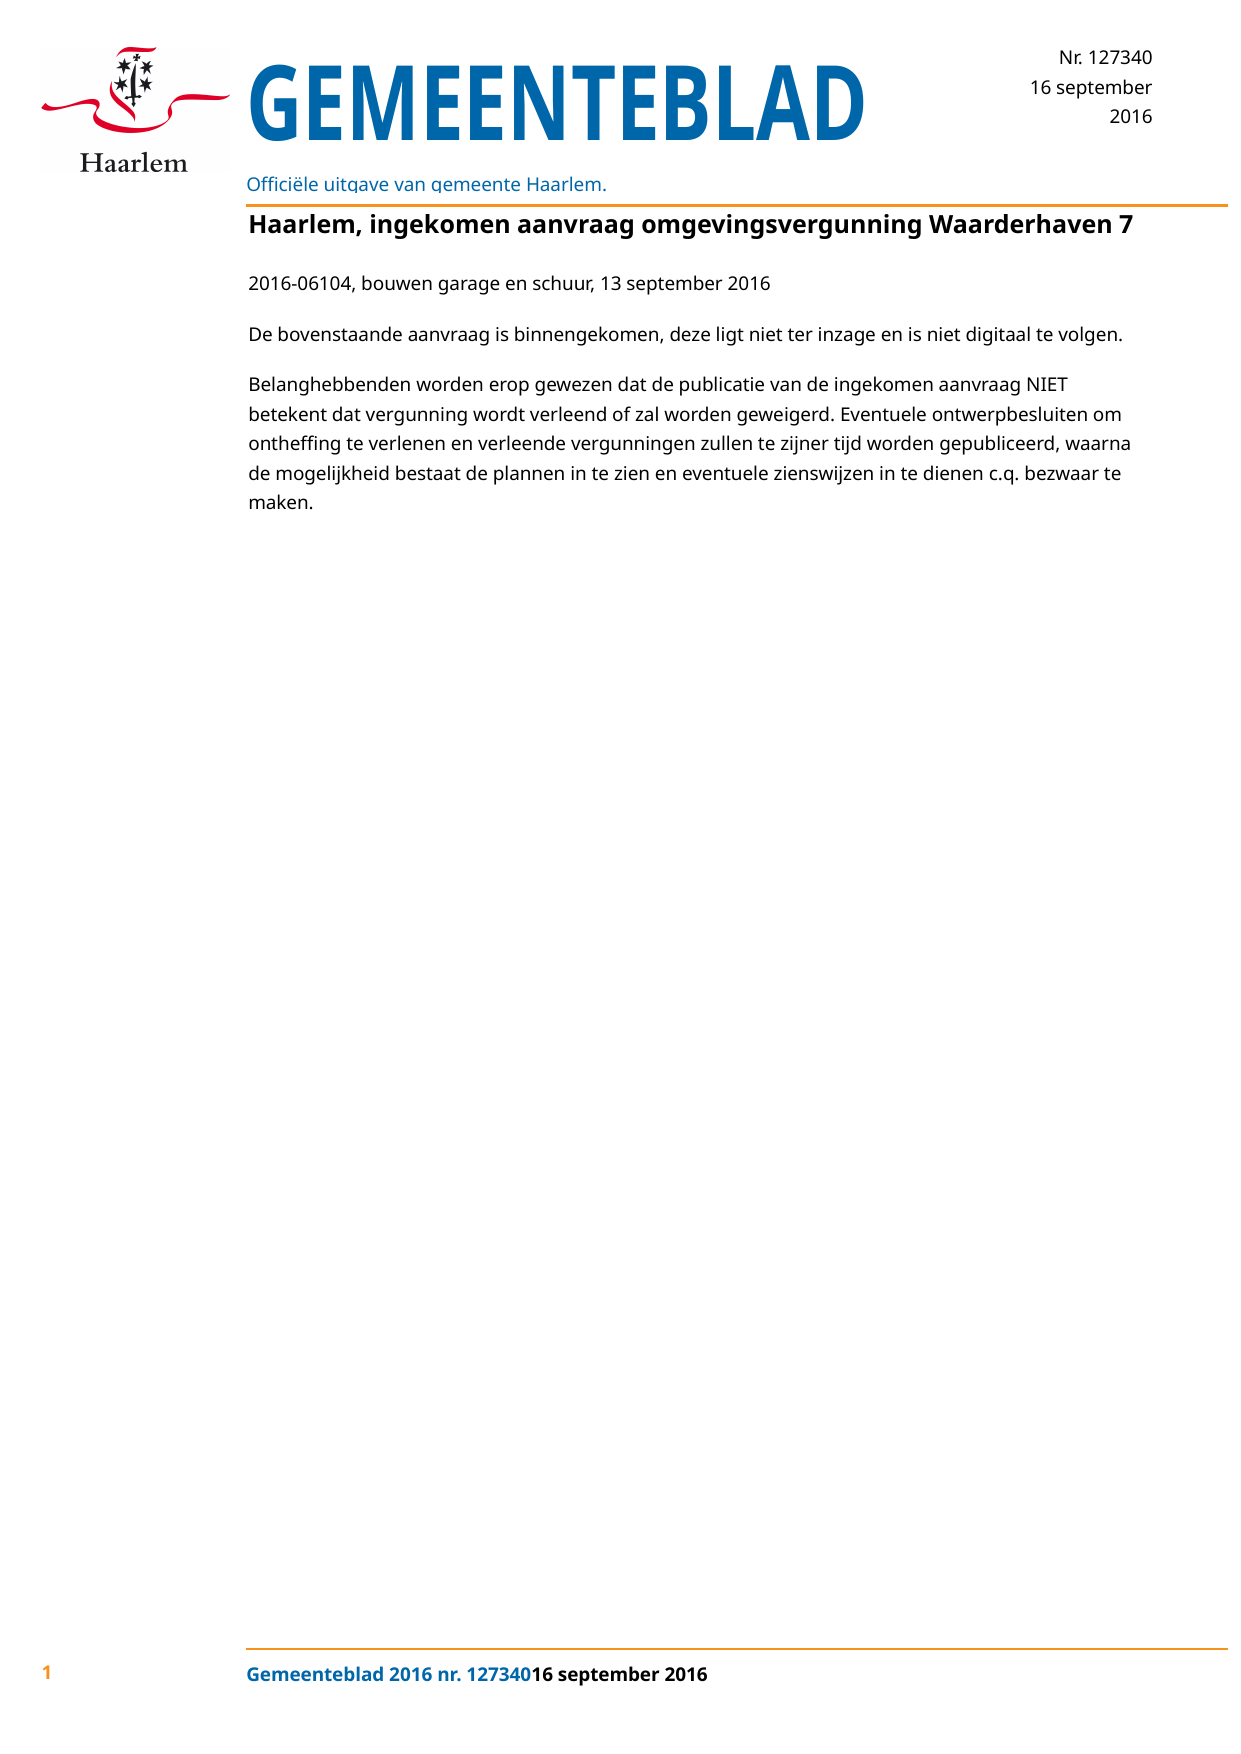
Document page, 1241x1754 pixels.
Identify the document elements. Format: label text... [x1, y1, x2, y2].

text De bovenstaande aanvraag is binnengekomen, deze ligt niet ter inzage en is niet digitaal te volgen. [248, 321, 1152, 346]
text 2016-06104, bouwen garage en schuur, 13 september 2016 [248, 270, 1152, 296]
picture [41, 47, 231, 172]
text Belanghebbenden worden erop gewezen dat de publicatie van de ingekomen aanvraag NIET betekent dat vergunning wordt verleend of zal worden geweigerd. Eventuele ontwerpbesluiten om ontheffing te verlenen en verleende vergunningen zullen te zijner tijd worden gepubliceerd, waarna de mogelijkheid bestaat de plannen in te zien en eventuele zienswijzen in te dienen c.q. bezwaar te maken. [248, 371, 1152, 515]
text Haarlem, ingekomen aanvraag omgevingsvergunning Waarderhaven 7 [248, 207, 1152, 241]
